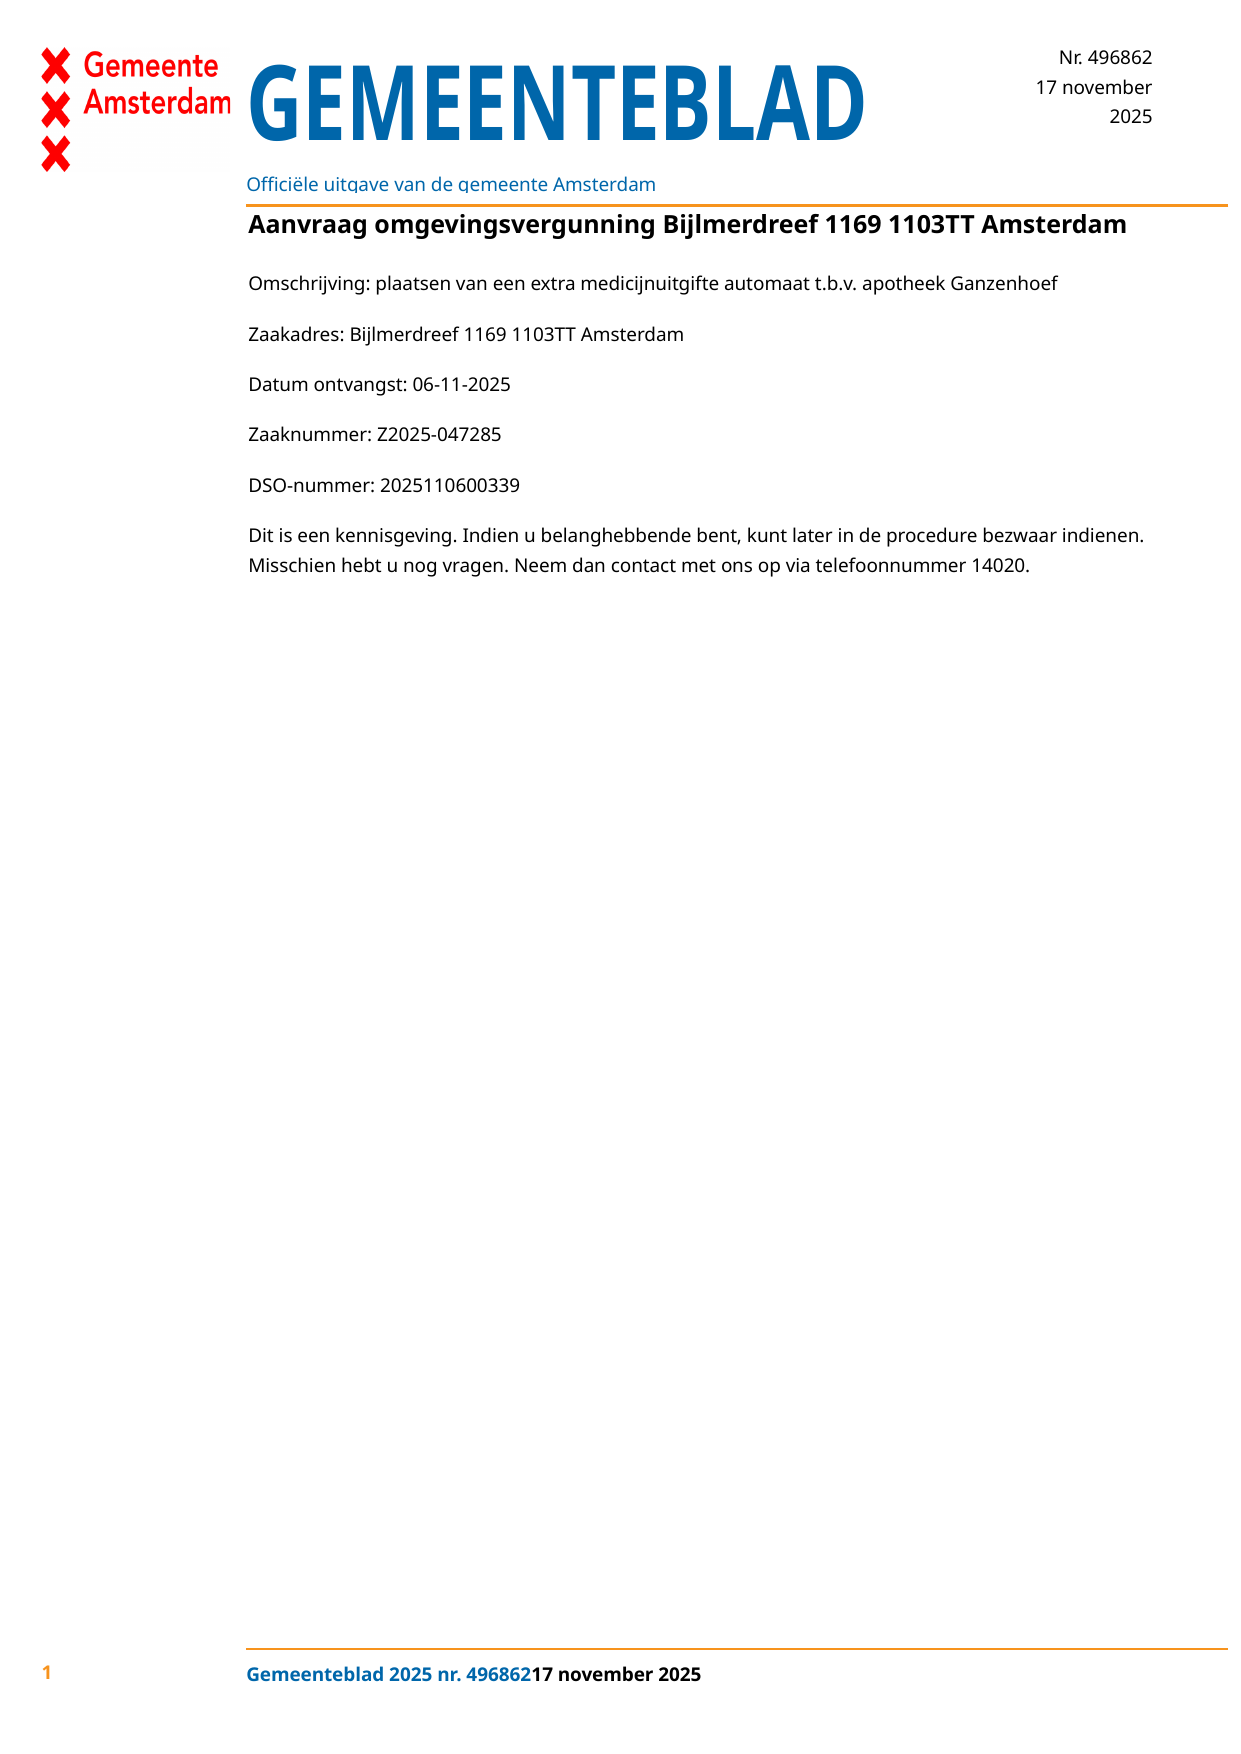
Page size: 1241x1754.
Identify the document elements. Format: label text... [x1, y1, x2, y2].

text Omschrijving: plaatsen van een extra medicijnuitgifte automaat t.b.v. apotheek Ganzenhoef [248, 270, 1152, 296]
text Aanvraag omgevingsvergunning Bijlmerdreef 1169 1103TT Amsterdam [248, 207, 1152, 241]
text Dit is een kennisgeving. Indien u belanghebbende bent, kunt later in de procedure bezwaar indienen. Misschien hebt u nog vragen. Neem dan contact met ons op via telefoonnummer 14020. [248, 522, 1152, 578]
text Zaaknummer: Z2025-047285 [248, 422, 1152, 447]
text Zaakadres: Bijlmerdreef 1169 1103TT Amsterdam [248, 321, 1152, 346]
text DSO-nummer: 2025110600339 [248, 472, 1152, 498]
text Datum ontvangst: 06-11-2025 [248, 371, 1152, 397]
picture [41, 47, 231, 172]
